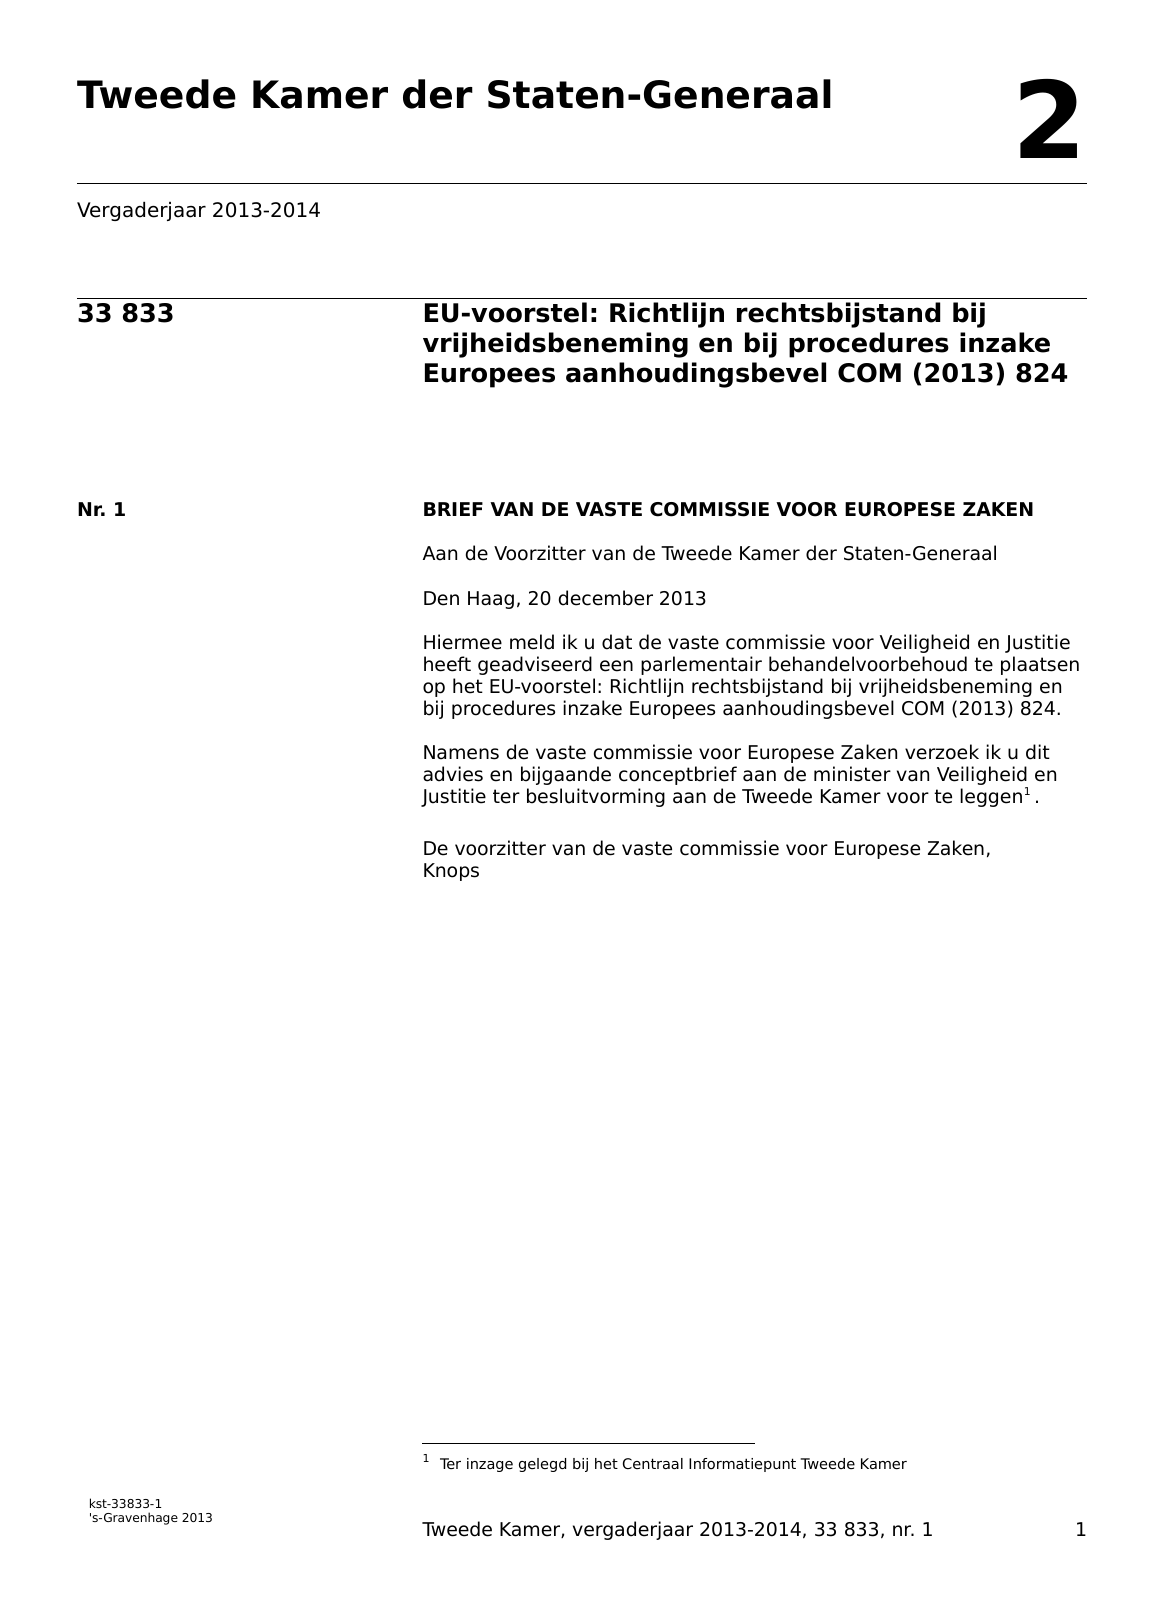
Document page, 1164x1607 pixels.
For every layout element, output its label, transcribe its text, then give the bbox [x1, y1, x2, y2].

subtitle 33 833 EU-voorstel: Richtlijn rechtsbijstand bij vrijheidsbeneming en bij procedures inzake Europees aanhoudingsbevel COM (2013) 824 [77, 299, 1087, 388]
text De voorzitter van de vaste commissie voor Europese Zaken, Knops [422, 838, 1087, 882]
text 's-Gravenhage 2013 [88, 1511, 323, 1525]
text Aan de Voorzitter van de Tweede Kamer der Staten-Generaal [422, 543, 1087, 565]
text Den Haag, 20 december 2013 [422, 587, 1087, 609]
text Namens de vaste commissie voor Europese Zaken verzoek ik u dit advies en bijgaande conceptbrief aan de minister van Veiligheid en Justitie ter besluitvorming aan de Tweede Kamer voor te leggen. [422, 742, 1087, 808]
subtitle Nr. 1 BRIEF VAN DE VASTE COMMISSIE VOOR EUROPESE ZAKEN [77, 499, 1087, 521]
text kst-33833-1 [88, 1497, 323, 1511]
text Ter inzage gelegd bij het Centraal Informatiepunt Tweede Kamer [422, 1452, 1087, 1474]
table_header Tweede Kamer der Staten-Generaal [77, 59, 886, 183]
text Hiermee meld ik u dat de vaste commissie voor Veiligheid en Justitie heeft geadviseerd een parlementair behandelvoorbehoud te plaatsen op het EU-voorstel: Richtlijn rechtsbijstand bij vrijheidsbeneming en bij procedures inzake Europees aanhoudingsbevel COM (2013) 824. [422, 632, 1087, 719]
table_header 2 [886, 59, 1087, 183]
table_cell Vergaderjaar 2013-2014 [77, 184, 1087, 298]
